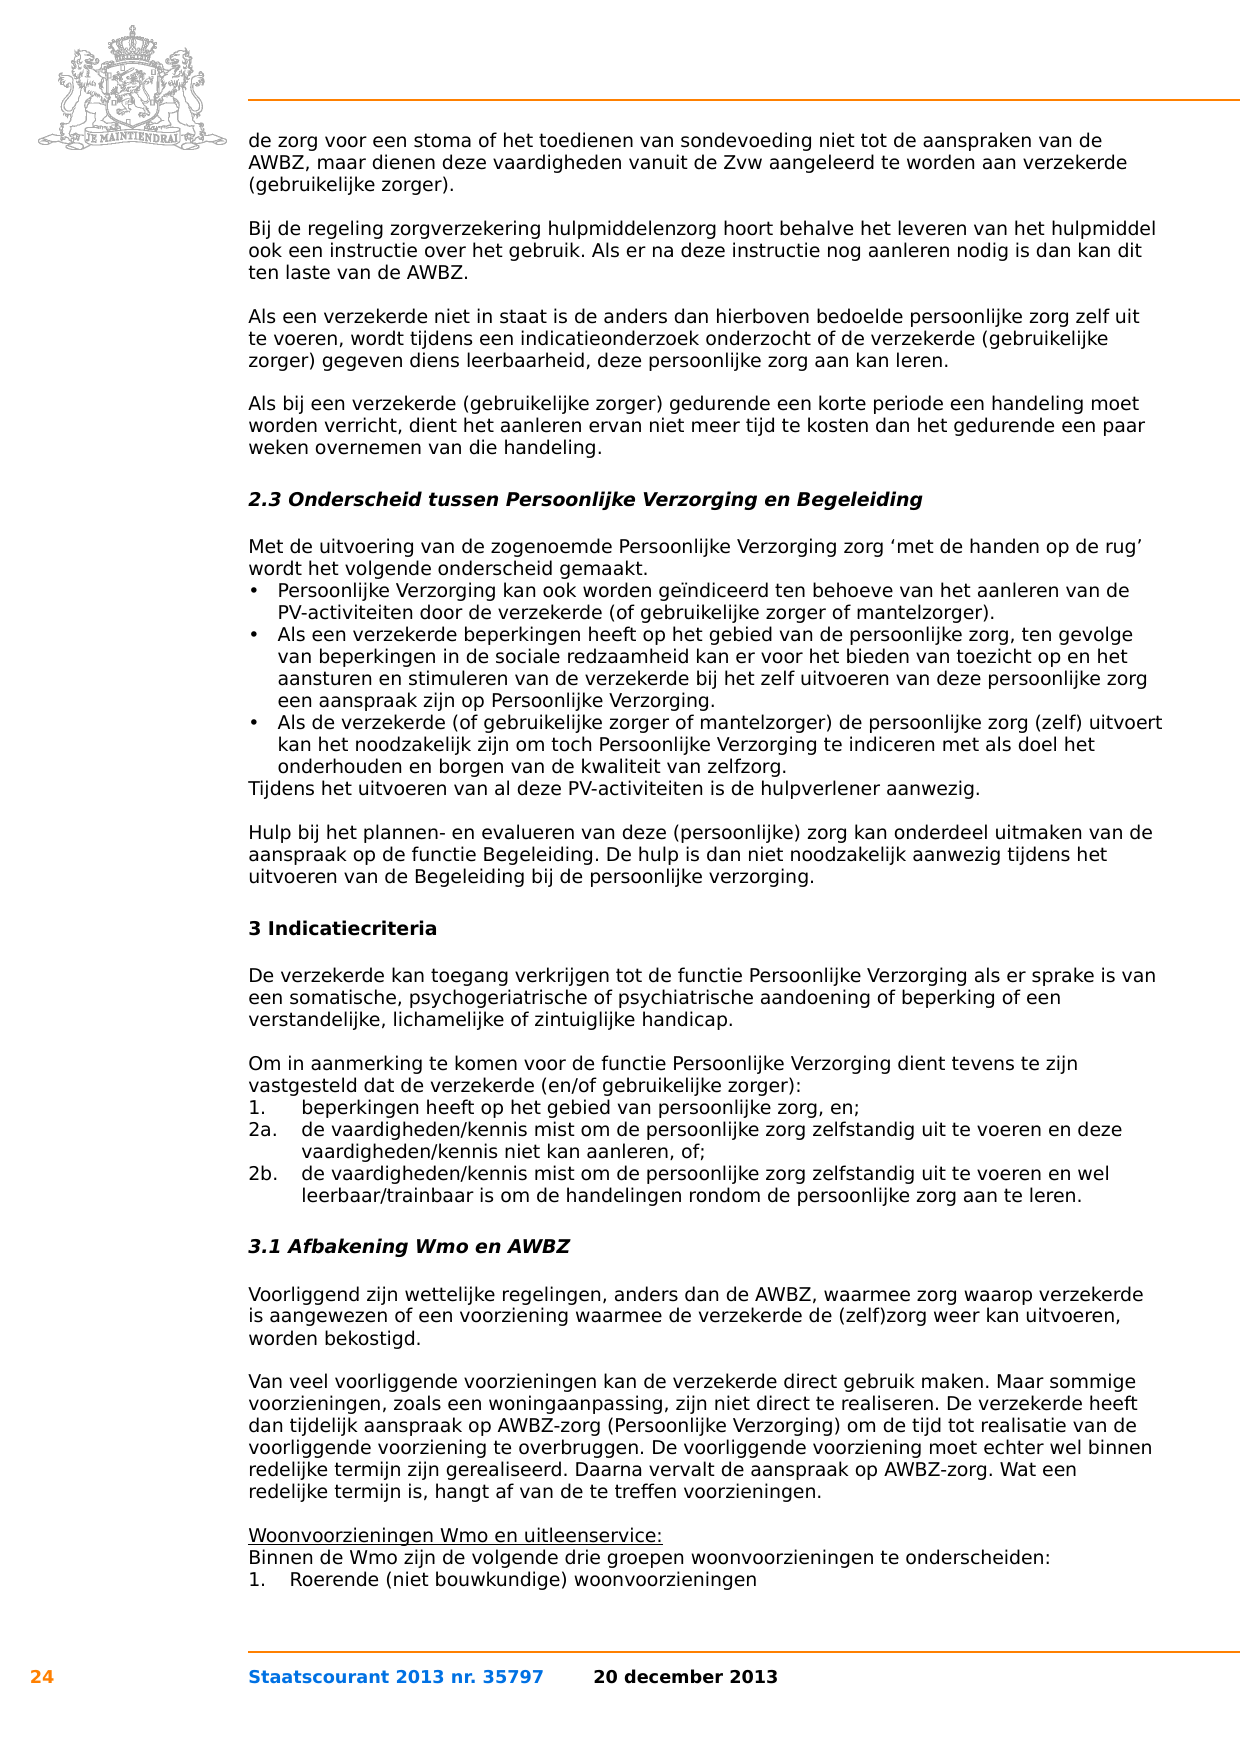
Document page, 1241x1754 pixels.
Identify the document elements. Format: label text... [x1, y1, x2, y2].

text 1. beperkingen heeft op het gebied van persoonlijke zorg, en; [248, 1097, 1163, 1118]
text Bij de regeling zorgverzekering hulpmiddelenzorg hoort behalve het leveren van het hulpmiddel ook een instructie over het gebruik. Als er na deze instructie nog aanleren nodig is dan kan dit ten laste van de AWBZ. [248, 218, 1163, 284]
text Woonvoorzieningen Wmo en uitleenservice: [248, 1525, 1163, 1547]
text Met de uitvoering van de zogenoemde Persoonlijke Verzorging zorg ‘met de handen op de rug’ wordt het volgende onderscheid gemaakt. [248, 536, 1163, 580]
text • Als een verzekerde beperkingen heeft op het gebied van de persoonlijke zorg, ten gevolge van beperkingen in de sociale redzaamheid kan er voor het bieden van toezicht op en het aansturen en stimuleren van de verzekerde bij het zelf uitvoeren van deze persoonlijke zorg een aanspraak zijn op Persoonlijke Verzorging. [248, 624, 1163, 712]
text de zorg voor een stoma of het toedienen van sondevoeding niet tot de aanspraken van de AWBZ, maar dienen deze vaardigheden vanuit de Zvw aangeleerd te worden aan verzekerde (gebruikelijke zorger). [248, 130, 1163, 196]
subtitle 3.1 Afbakening Wmo en AWBZ [248, 1236, 1163, 1258]
text Hulp bij het plannen- en evalueren van deze (persoonlijke) zorg kan onderdeel uitmaken van de aanspraak op de functie Begeleiding. De hulp is dan niet noodzakelijk aanwezig tijdens het uitvoeren van de Begeleiding bij de persoonlijke verzorging. [248, 822, 1163, 888]
subtitle 3 Indicatiecriteria [248, 918, 1163, 940]
text • Als de verzekerde (of gebruikelijke zorger of mantelzorger) de persoonlijke zorg (zelf) uitvoert kan het noodzakelijk zijn om toch Persoonlijke Verzorging te indiceren met als doel het onderhouden en borgen van de kwaliteit van zelfzorg. [248, 712, 1163, 778]
text Binnen de Wmo zijn de volgende drie groepen woonvoorzieningen te onderscheiden: [248, 1547, 1163, 1569]
picture [38, 25, 227, 150]
text De verzekerde kan toegang verkrijgen tot de functie Persoonlijke Verzorging als er sprake is van een somatische, psychogeriatrische of psychiatrische aandoening of beperking of een verstandelijke, lichamelijke of zintuiglijke handicap. [248, 965, 1163, 1031]
text Van veel voorliggende voorzieningen kan de verzekerde direct gebruik maken. Maar sommige voorzieningen, zoals een woningaanpassing, zijn niet direct te realiseren. De verzekerde heeft dan tijdelijk aanspraak op AWBZ-zorg (Persoonlijke Verzorging) om de tijd tot realisatie van de voorliggende voorziening te overbruggen. De voorliggende voorziening moet echter wel binnen redelijke termijn zijn gerealiseerd. Daarna vervalt de aanspraak op AWBZ-zorg. Wat een redelijke termijn is, hangt af van de te treffen voorzieningen. [248, 1371, 1163, 1503]
text Als bij een verzekerde (gebruikelijke zorger) gedurende een korte periode een handeling moet worden verricht, dient het aanleren ervan niet meer tijd te kosten dan het gedurende een paar weken overnemen van die handeling. [248, 393, 1163, 459]
subtitle 2.3 Onderscheid tussen Persoonlijke Verzorging en Begeleiding [248, 489, 1163, 511]
text 1. Roerende (niet bouwkundige) woonvoorzieningen [248, 1569, 1163, 1591]
text Als een verzekerde niet in staat is de anders dan hierboven bedoelde persoonlijke zorg zelf uit te voeren, wordt tijdens een indicatieonderzoek onderzocht of de verzekerde (gebruikelijke zorger) gegeven diens leerbaarheid, deze persoonlijke zorg aan kan leren. [248, 306, 1163, 371]
text 2a. de vaardigheden/kennis mist om de persoonlijke zorg zelfstandig uit te voeren en deze vaardigheden/kennis niet kan aanleren, of; [248, 1118, 1163, 1162]
text • Persoonlijke Verzorging kan ook worden geïndiceerd ten behoeve van het aanleren van de PV-activiteiten door de verzekerde (of gebruikelijke zorger of mantelzorger). [248, 580, 1163, 624]
text Tijdens het uitvoeren van al deze PV-activiteiten is de hulpverlener aanwezig. [248, 778, 1163, 800]
text Voorliggend zijn wettelijke regelingen, anders dan de AWBZ, waarmee zorg waarop verzekerde is aangewezen of een voorziening waarmee de verzekerde de (zelf)zorg weer kan uitvoeren, worden bekostigd. [248, 1283, 1163, 1349]
text Om in aanmerking te komen voor de functie Persoonlijke Verzorging dient tevens te zijn vastgesteld dat de verzekerde (en/of gebruikelijke zorger): [248, 1053, 1163, 1097]
text 2b. de vaardigheden/kennis mist om de persoonlijke zorg zelfstandig uit te voeren en wel leerbaar/trainbaar is om de handelingen rondom de persoonlijke zorg aan te leren. [248, 1162, 1163, 1206]
